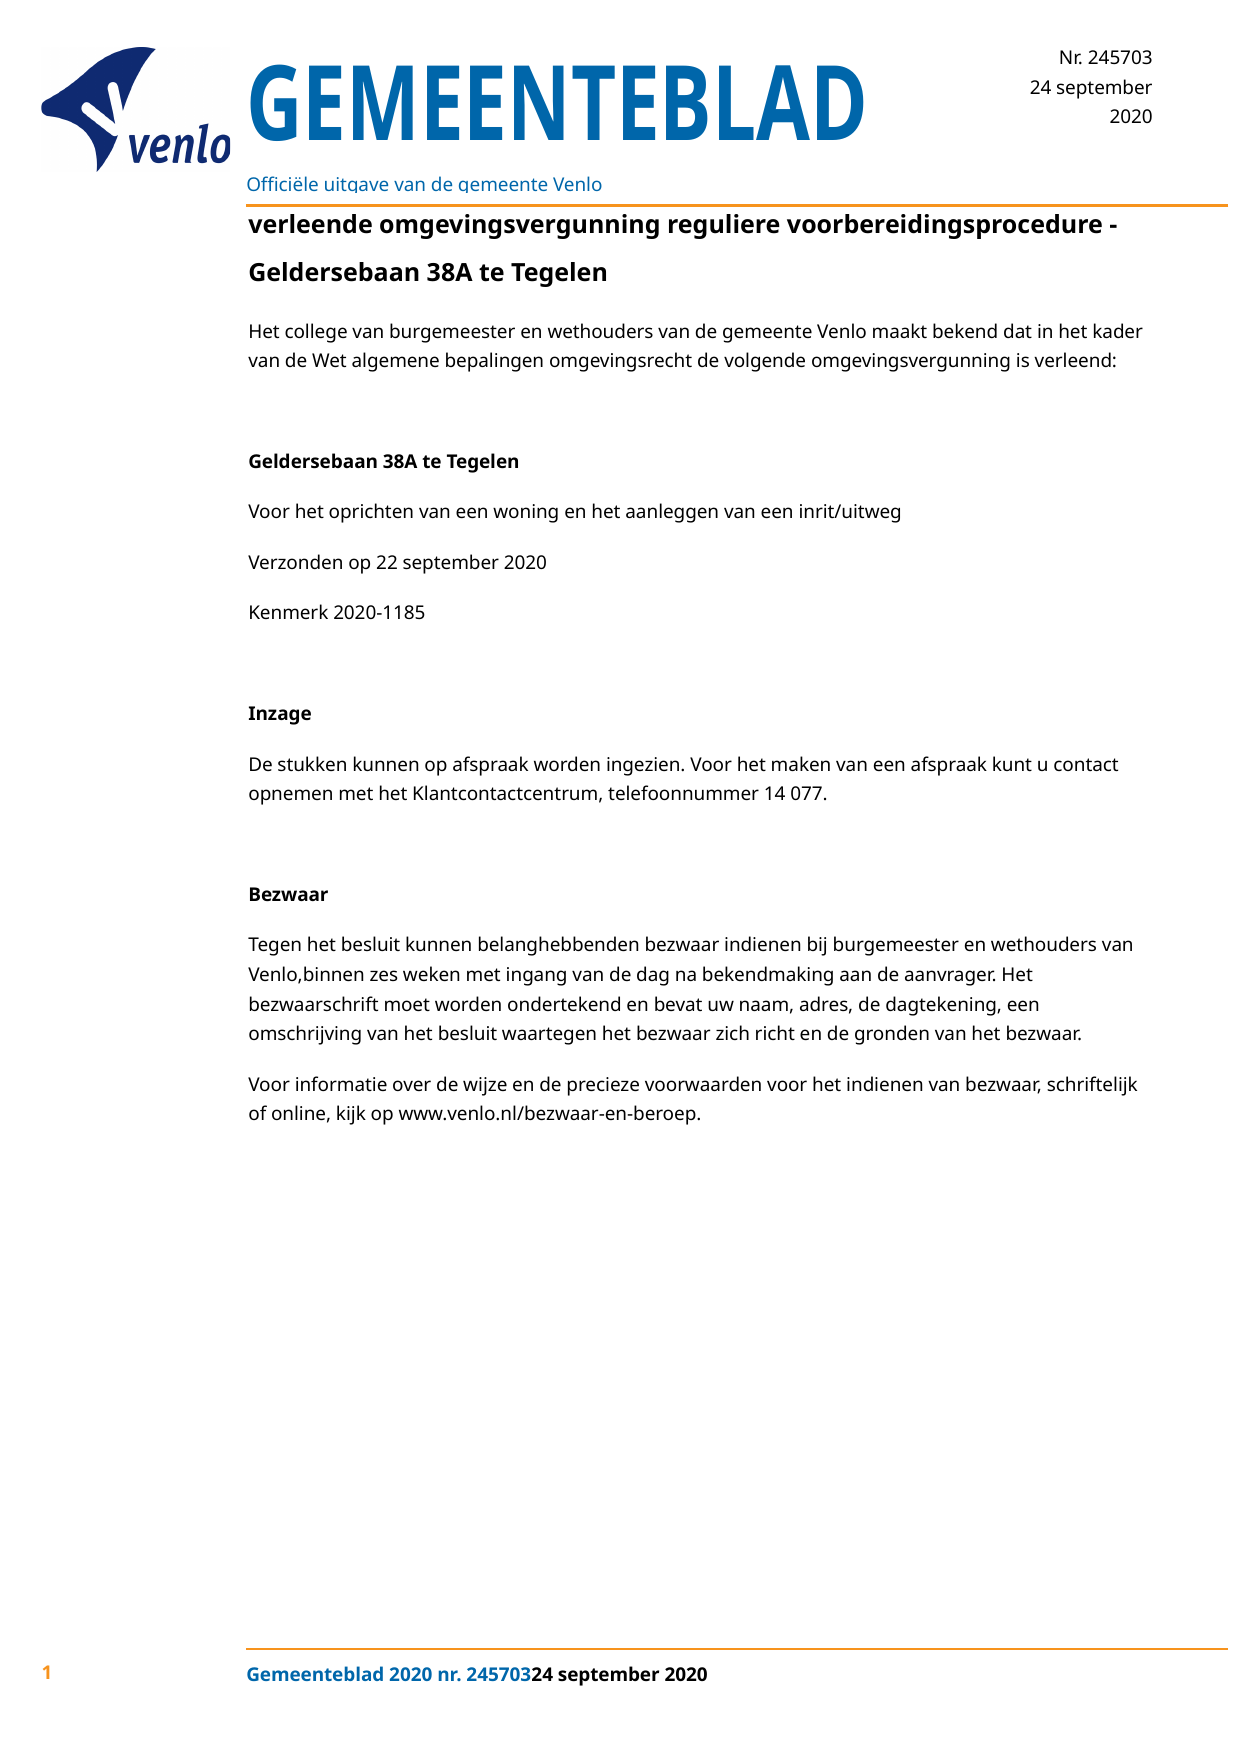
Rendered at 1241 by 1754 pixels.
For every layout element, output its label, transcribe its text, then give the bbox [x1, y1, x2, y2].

text Inzage [248, 700, 1152, 726]
text Geldersebaan 38A te Tegelen [248, 448, 1152, 474]
text Voor het oprichten van een woning en het aanleggen van een inrit/uitweg [248, 499, 1152, 524]
text Kenmerk 2020-1185 [248, 599, 1152, 625]
text Bezwaar [248, 881, 1152, 907]
text Verzonden op 22 september 2020 [248, 549, 1152, 575]
text Het college van burgemeester en wethouders van de gemeente Venlo maakt bekend dat in het kader van de Wet algemene bepalingen omgevingsrecht de volgende omgevingsvergunning is verleend: [248, 318, 1152, 373]
picture [41, 47, 231, 172]
text De stukken kunnen op afspraak worden ingezien. Voor het maken van een afspraak kunt u contact opnemen met het Klantcontactcentrum, telefoonnummer 14 077. [248, 751, 1152, 806]
text Tegen het besluit kunnen belanghebbenden bezwaar indienen bij burgemeester en wethouders van Venlo,binnen zes weken met ingang van de dag na bekendmaking aan de aanvrager. Het bezwaarschrift moet worden ondertekend en bevat uw naam, adres, de dagtekening, een omschrijving van het besluit waartegen het bezwaar zich richt en de gronden van het bezwaar. [248, 932, 1152, 1046]
text verleende omgevingsvergunning reguliere voorbereidingsprocedure - Geldersebaan 38A te Tegelen [248, 207, 1152, 288]
text Voor informatie over de wijze en de precieze voorwaarden voor het indienen van bezwaar, schriftelijk of online, kijk op www.venlo.nl/bezwaar-en-beroep. [248, 1071, 1152, 1126]
